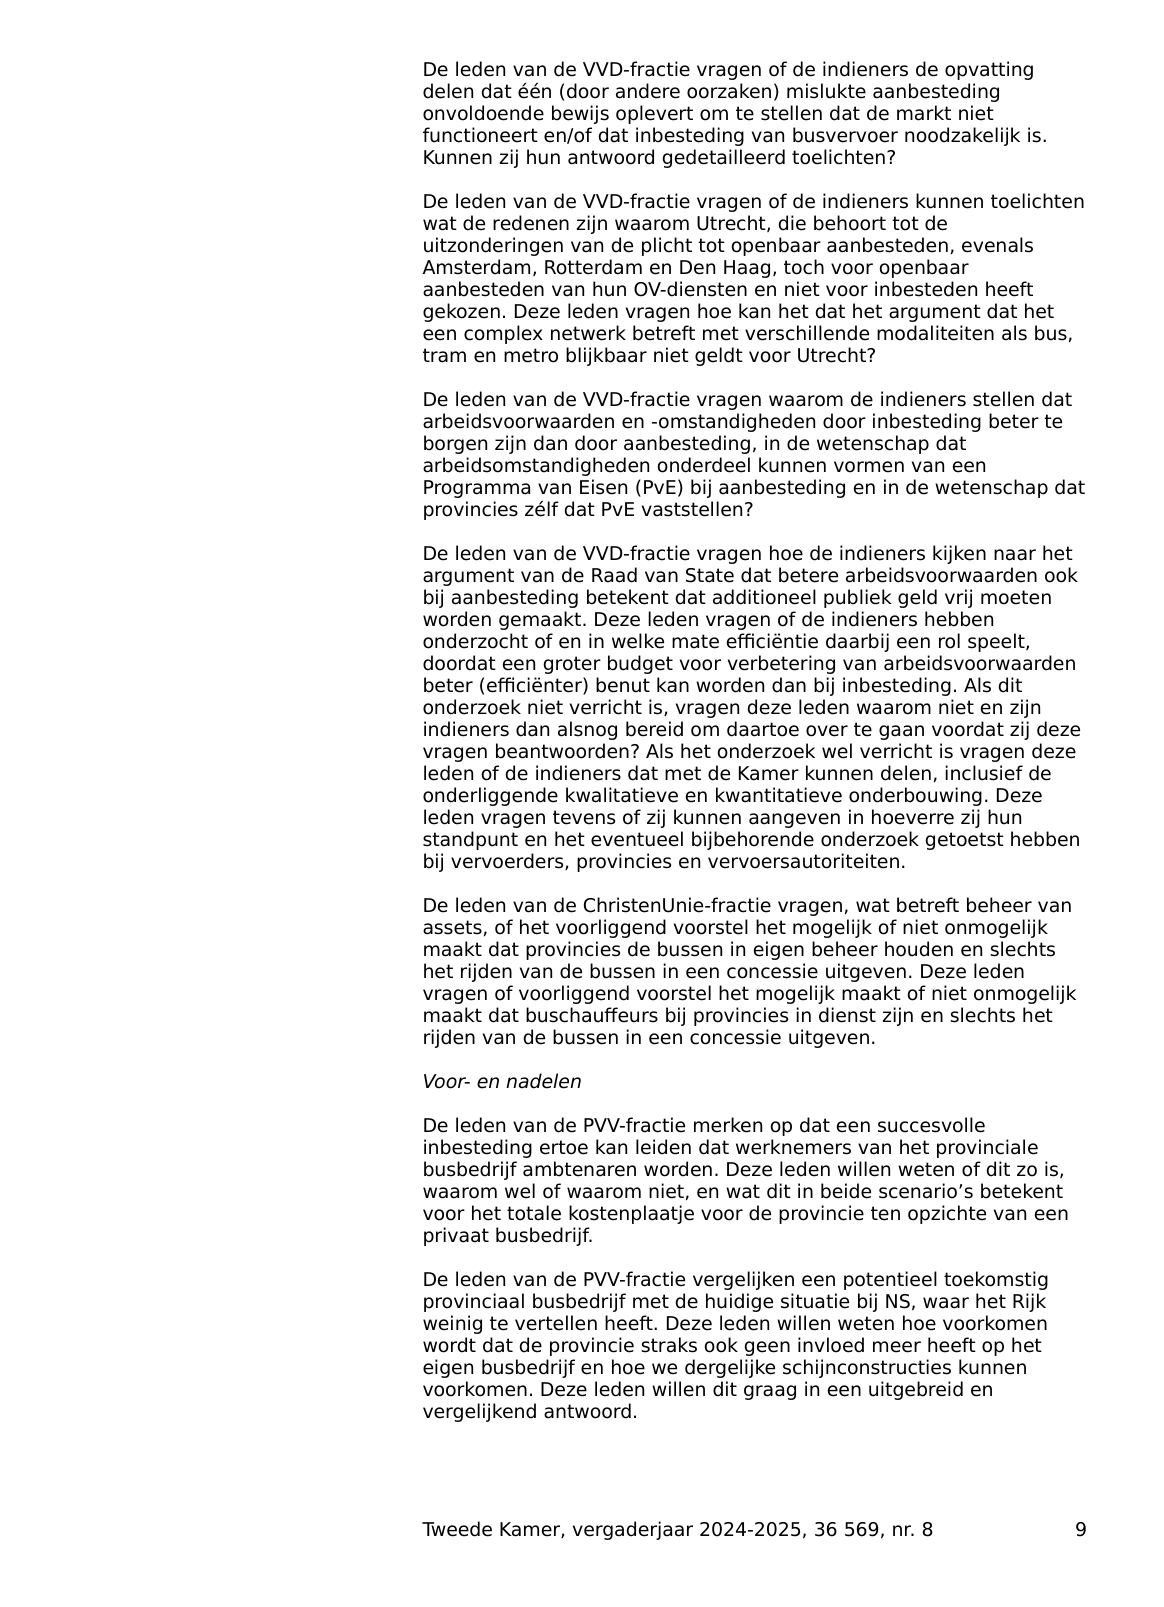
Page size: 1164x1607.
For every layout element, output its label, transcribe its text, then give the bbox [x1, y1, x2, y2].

text De leden van de ChristenUnie-fractie vragen, wat betreft beheer van assets, of het voorliggend voorstel het mogelijk of niet onmogelijk maakt dat provincies de bussen in eigen beheer houden en slechts het rijden van de bussen in een concessie uitgeven. Deze leden vragen of voorliggend voorstel het mogelijk maakt of niet onmogelijk maakt dat buschauffeurs bij provincies in dienst zijn en slechts het rijden van de bussen in een concessie uitgeven. [422, 895, 1087, 1049]
text De leden van de VVD-fractie vragen hoe de indieners kijken naar het argument van de Raad van State dat betere arbeidsvoorwaarden ook bij aanbesteding betekent dat additioneel publiek geld vrij moeten worden gemaakt. Deze leden vragen of de indieners hebben onderzocht of en in welke mate efficiëntie daarbij een rol speelt, doordat een groter budget voor verbetering van arbeidsvoorwaarden beter (efficiënter) benut kan worden dan bij inbesteding. Als dit onderzoek niet verricht is, vragen deze leden waarom niet en zijn indieners dan alsnog bereid om daartoe over te gaan voordat zij deze vragen beantwoorden? Als het onderzoek wel verricht is vragen deze leden of de indieners dat met de Kamer kunnen delen, inclusief de onderliggende kwalitatieve en kwantitatieve onderbouwing. Deze leden vragen tevens of zij kunnen aangeven in hoeverre zij hun standpunt en het eventueel bijbehorende onderzoek getoetst hebben bij vervoerders, provincies en vervoersautoriteiten. [422, 543, 1087, 873]
text De leden van de VVD-fractie vragen of de indieners de opvatting delen dat één (door andere oorzaken) mislukte aanbesteding onvoldoende bewijs oplevert om te stellen dat de markt niet functioneert en/of dat inbesteding van busvervoer noodzakelijk is. Kunnen zij hun antwoord gedetailleerd toelichten? [422, 59, 1087, 169]
subtitle Voor- en nadelen [422, 1071, 1087, 1093]
text De leden van de PVV-fractie merken op dat een succesvolle inbesteding ertoe kan leiden dat werknemers van het provinciale busbedrijf ambtenaren worden. Deze leden willen weten of dit zo is, waarom wel of waarom niet, en wat dit in beide scenario’s betekent voor het totale kostenplaatje voor de provincie ten opzichte van een privaat busbedrijf. [422, 1115, 1087, 1247]
text De leden van de VVD-fractie vragen waarom de indieners stellen dat arbeidsvoorwaarden en -omstandigheden door inbesteding beter te borgen zijn dan door aanbesteding, in de wetenschap dat arbeidsomstandigheden onderdeel kunnen vormen van een Programma van Eisen (PvE) bij aanbesteding en in de wetenschap dat provincies zélf dat PvE vaststellen? [422, 389, 1087, 521]
text De leden van de PVV-fractie vergelijken een potentieel toekomstig provinciaal busbedrijf met de huidige situatie bij NS, waar het Rijk weinig te vertellen heeft. Deze leden willen weten hoe voorkomen wordt dat de provincie straks ook geen invloed meer heeft op het eigen busbedrijf en hoe we dergelijke schijnconstructies kunnen voorkomen. Deze leden willen dit graag in een uitgebreid en vergelijkend antwoord. [422, 1269, 1087, 1423]
text De leden van de VVD-fractie vragen of de indieners kunnen toelichten wat de redenen zijn waarom Utrecht, die behoort tot de uitzonderingen van de plicht tot openbaar aanbesteden, evenals Amsterdam, Rotterdam en Den Haag, toch voor openbaar aanbesteden van hun OV-diensten en niet voor inbesteden heeft gekozen. Deze leden vragen hoe kan het dat het argument dat het een complex netwerk betreft met verschillende modaliteiten als bus, tram en metro blijkbaar niet geldt voor Utrecht? [422, 191, 1087, 367]
